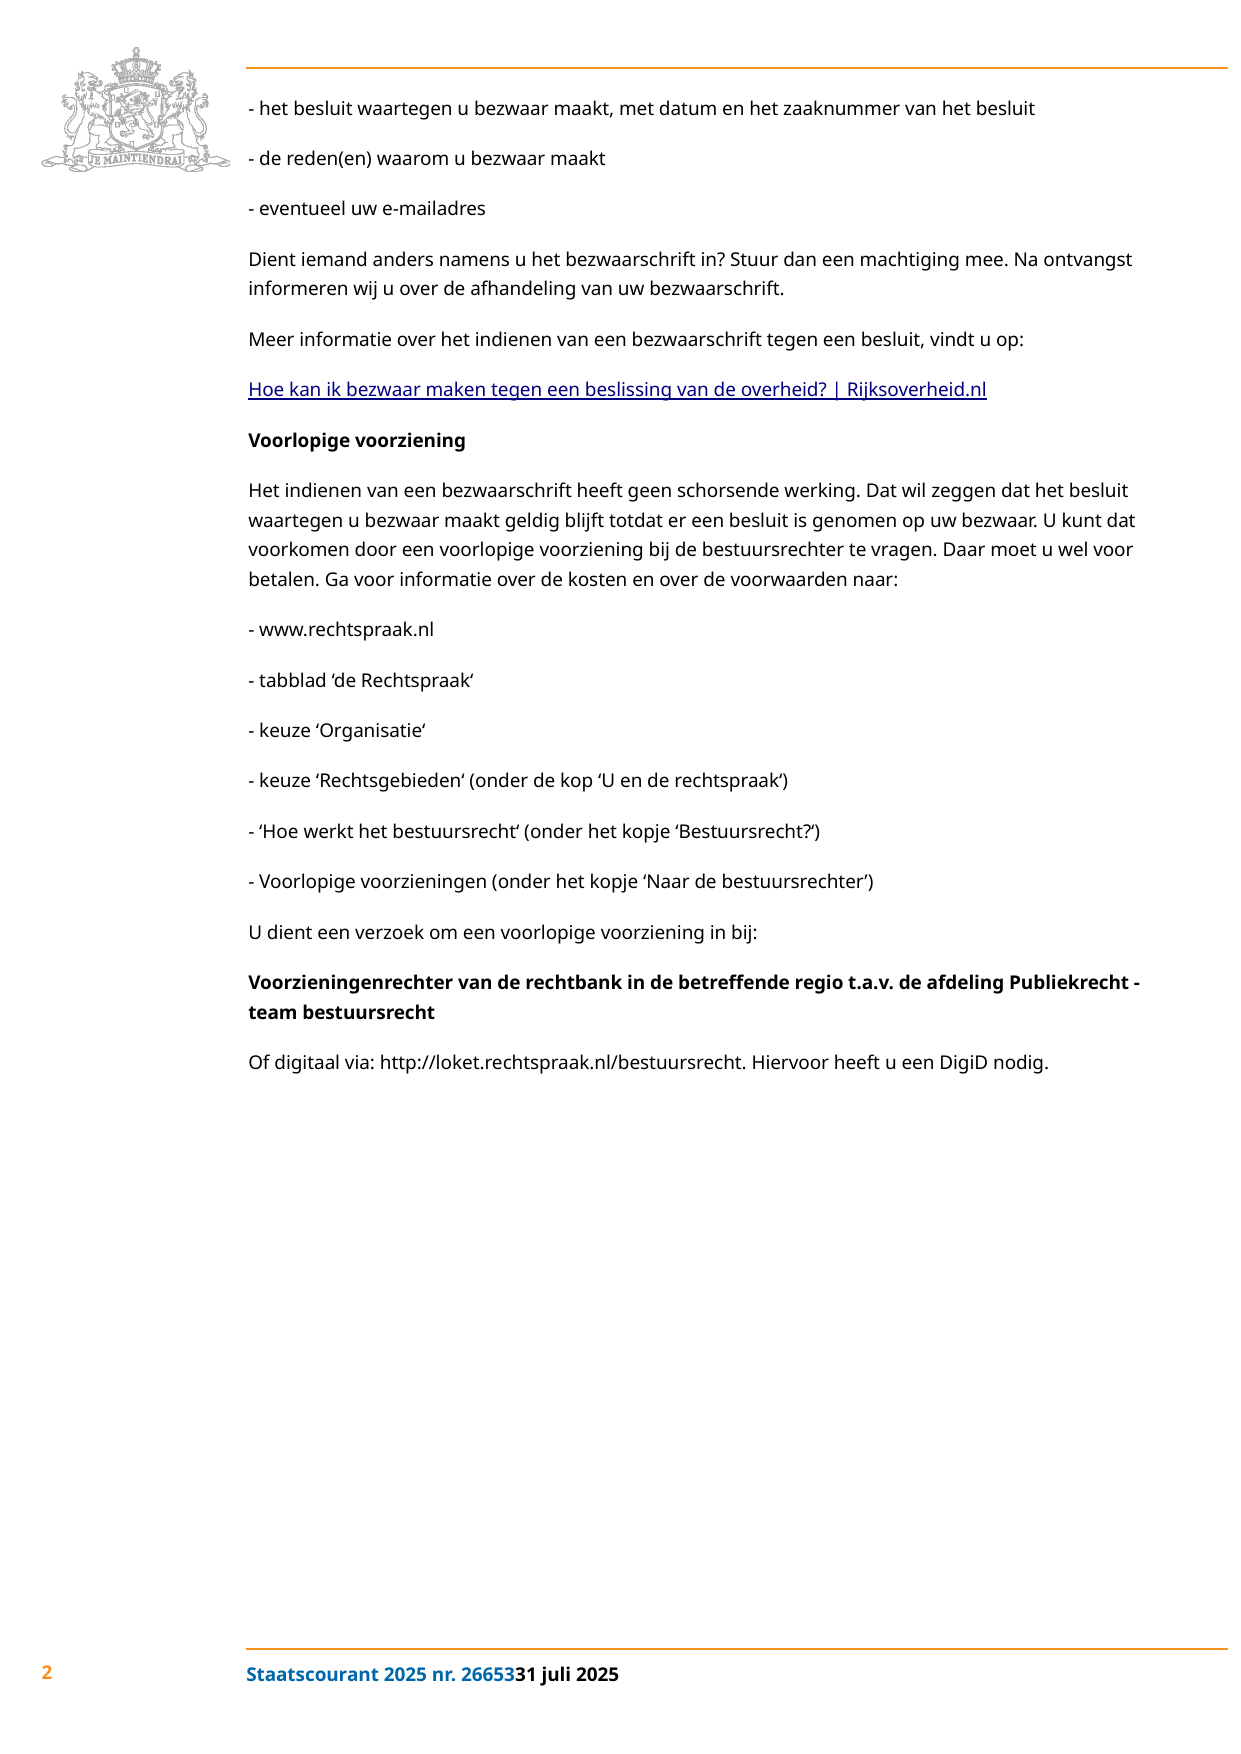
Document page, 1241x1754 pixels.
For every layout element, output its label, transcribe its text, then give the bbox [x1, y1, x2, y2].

text - keuze ‘Organisatie‘ [248, 717, 1152, 743]
picture [41, 47, 231, 172]
text - eventueel uw e-mailadres [248, 196, 1152, 221]
text - ‘Hoe werkt het bestuursrecht‘ (onder het kopje ‘Bestuursrecht?‘) [248, 818, 1152, 844]
text Voorzieningenrechter van de rechtbank in de betreffende regio t.a.v. de afdeling Publiekrecht - team bestuursrecht [248, 969, 1152, 1025]
text U dient een verzoek om een voorlopige voorziening in bij: [248, 919, 1152, 945]
text - www.rechtspraak.nl [248, 616, 1152, 642]
text Het indienen van een bezwaarschrift heeft geen schorsende werking. Dat wil zeggen dat het besluit waartegen u bezwaar maakt geldig blijft totdat er een besluit is genomen op uw bezwaar. U kunt dat voorkomen door een voorlopige voorziening bij de bestuursrechter te vragen. Daar moet u wel voor betalen. Ga voor informatie over de kosten en over de voorwaarden naar: [248, 477, 1152, 592]
text Dient iemand anders namens u het bezwaarschrift in? Stuur dan een machtiging mee. Na ontvangst informeren wij u over de afhandeling van uw bezwaarschrift. [248, 246, 1152, 301]
text Meer informatie over het indienen van een bezwaarschrift tegen een besluit, vindt u op: [248, 326, 1152, 352]
text - het besluit waartegen u bezwaar maakt, met datum en het zaaknummer van het besluit [248, 95, 1152, 121]
text - Voorlopige voorzieningen (onder het kopje ‘Naar de bestuursrechter’) [248, 868, 1152, 894]
text Of digitaal via: http://loket.rechtspraak.nl/bestuursrecht. Hiervoor heeft u een DigiD nodig. [248, 1049, 1152, 1075]
text Hoe kan ik bezwaar maken tegen een beslissing van de overheid? | Rijksoverheid.nl [248, 376, 1152, 402]
text Voorlopige voorziening [248, 427, 1152, 453]
text - keuze ‘Rechtsgebieden‘ (onder de kop ‘U en de rechtspraak‘) [248, 768, 1152, 793]
text - de reden(en) waarom u bezwaar maakt [248, 145, 1152, 171]
text - tabblad ‘de Rechtspraak‘ [248, 667, 1152, 693]
